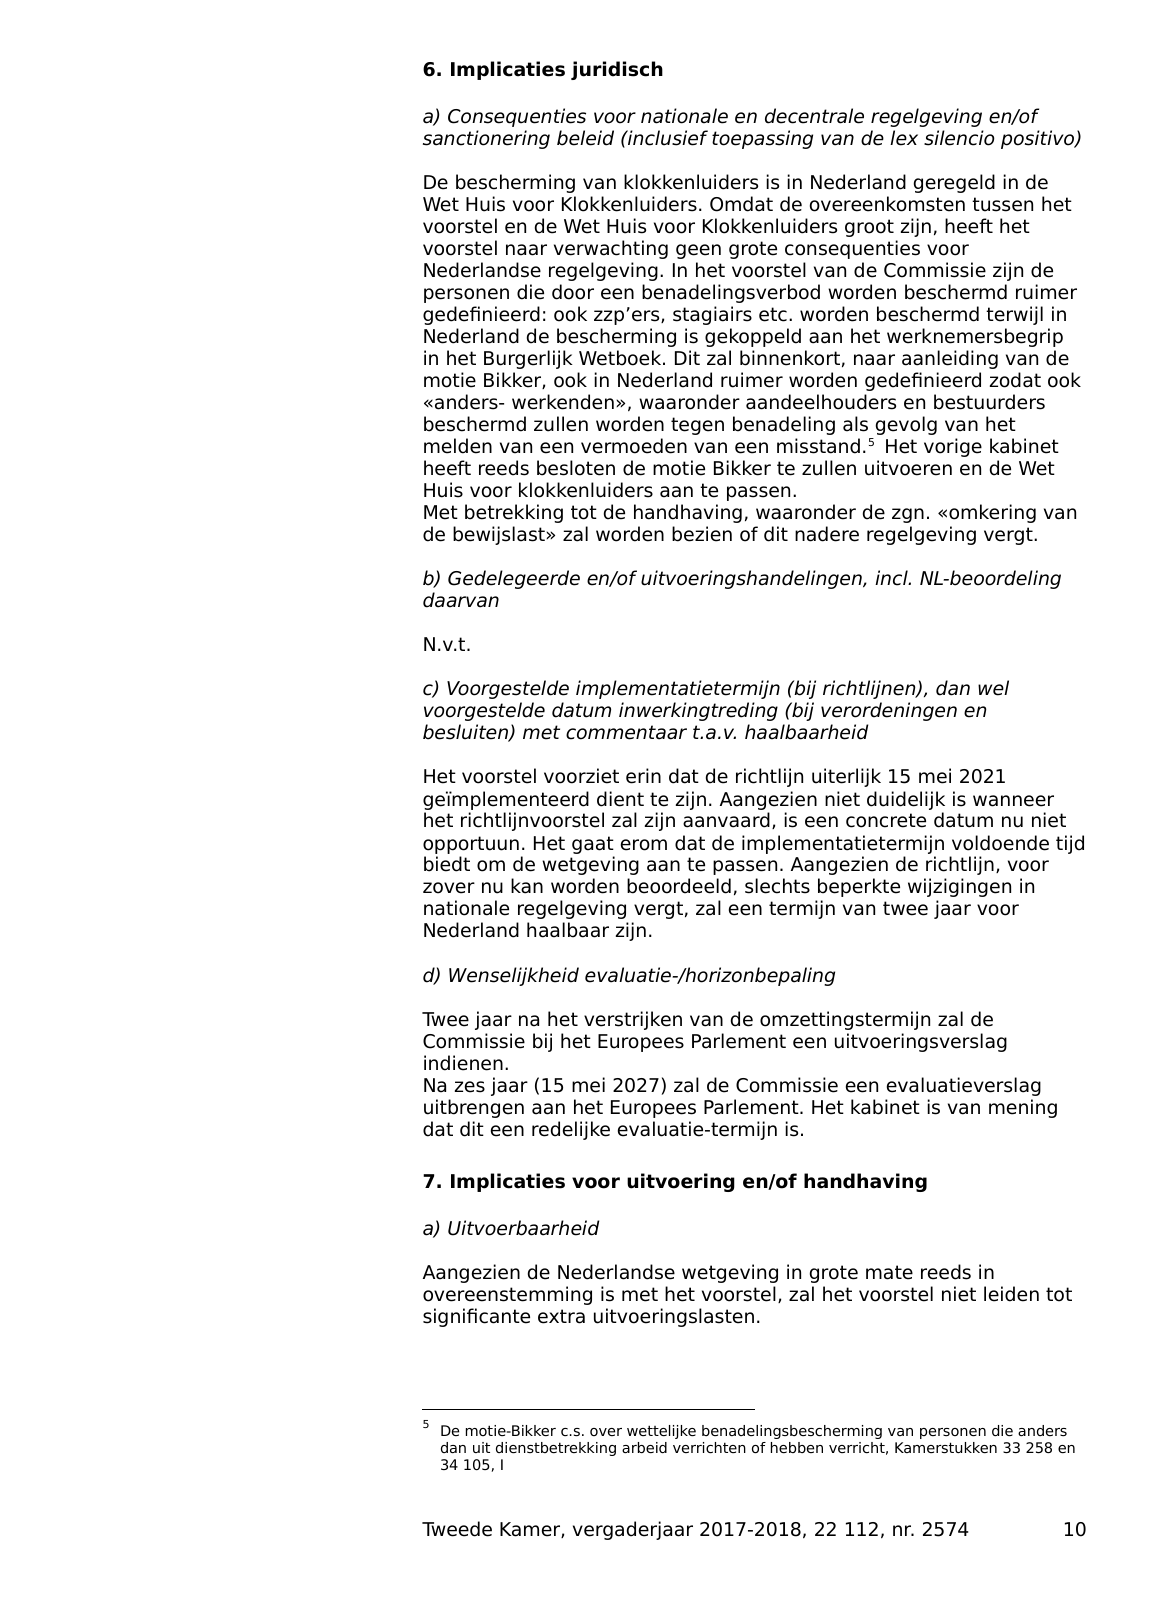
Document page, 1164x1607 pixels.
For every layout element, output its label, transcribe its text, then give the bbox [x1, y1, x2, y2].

text Twee jaar na het verstrijken van de omzettingstermijn zal de Commissie bij het Europees Parlement een uitvoeringsverslag indienen. [422, 1009, 1087, 1074]
text Na zes jaar (15 mei 2027) zal de Commissie een evaluatieverslag uitbrengen aan het Europees Parlement. Het kabinet is van mening dat dit een redelijke evaluatie-termijn is. [422, 1074, 1087, 1141]
text Het voorstel voorziet erin dat de richtlijn uiterlijk 15 mei 2021 geïmplementeerd dient te zijn. Aangezien niet duidelijk is wanneer het richtlijnvoorstel zal zijn aanvaard, is een concrete datum nu niet opportuun. Het gaat erom dat de implementatietermijn voldoende tijd biedt om de wetgeving aan te passen. Aangezien de richtlijn, voor zover nu kan worden beoordeeld, slechts beperkte wijzigingen in nationale regelgeving vergt, zal een termijn van twee jaar voor Nederland haalbaar zijn. [422, 766, 1087, 942]
text Aangezien de Nederlandse wetgeving in grote mate reeds in overeenstemming is met het voorstel, zal het voorstel niet leiden tot significante extra uitvoeringslasten. [422, 1262, 1087, 1328]
subtitle 6. Implicaties juridisch [422, 59, 1087, 81]
subtitle 7. Implicaties voor uitvoering en/of handhaving [422, 1171, 1087, 1192]
text De motie-Bikker c.s. over wettelijke benadelingsbescherming van personen die anders dan uit dienstbetrekking arbeid verrichten of hebben verricht, Kamerstukken 33 258 en 34 105, I [422, 1418, 1087, 1474]
subtitle a) Consequenties voor nationale en decentrale regelgeving en/of sanctionering beleid (inclusief toepassing van de lex silencio positivo) [422, 106, 1087, 150]
text Met betrekking tot de handhaving, waaronder de zgn. «omkering van de bewijslast» zal worden bezien of dit nadere regelgeving vergt. [422, 502, 1087, 546]
subtitle c) Voorgestelde implementatietermijn (bij richtlijnen), dan wel voorgestelde datum inwerkingtreding (bij verordeningen en besluiten) met commentaar t.a.v. haalbaarheid [422, 678, 1087, 744]
subtitle b) Gedelegeerde en/of uitvoeringshandelingen, incl. NL-beoordeling daarvan [422, 568, 1087, 612]
subtitle a) Uitvoerbaarheid [422, 1217, 1087, 1239]
text De bescherming van klokkenluiders is in Nederland geregeld in de Wet Huis voor Klokkenluiders. Omdat de overeenkomsten tussen het voorstel en de Wet Huis voor Klokkenluiders groot zijn, heeft het voorstel naar verwachting geen grote consequenties voor Nederlandse regelgeving. In het voorstel van de Commissie zijn de personen die door een benadelingsverbod worden beschermd ruimer gedefinieerd: ook zzp’ers, stagiairs etc. worden beschermd terwijl in Nederland de bescherming is gekoppeld aan het werknemersbegrip in het Burgerlijk Wetboek. Dit zal binnenkort, naar aanleiding van de motie Bikker, ook in Nederland ruimer worden gedefinieerd zodat ook «anders- werkenden», waaronder aandeelhouders en bestuurders beschermd zullen worden tegen benadeling als gevolg van het melden van een vermoeden van een misstand. Het vorige kabinet heeft reeds besloten de motie Bikker te zullen uitvoeren en de Wet Huis voor klokkenluiders aan te passen. [422, 172, 1087, 502]
subtitle d) Wenselijkheid evaluatie-/horizonbepaling [422, 964, 1087, 986]
text N.v.t. [422, 634, 1087, 656]
